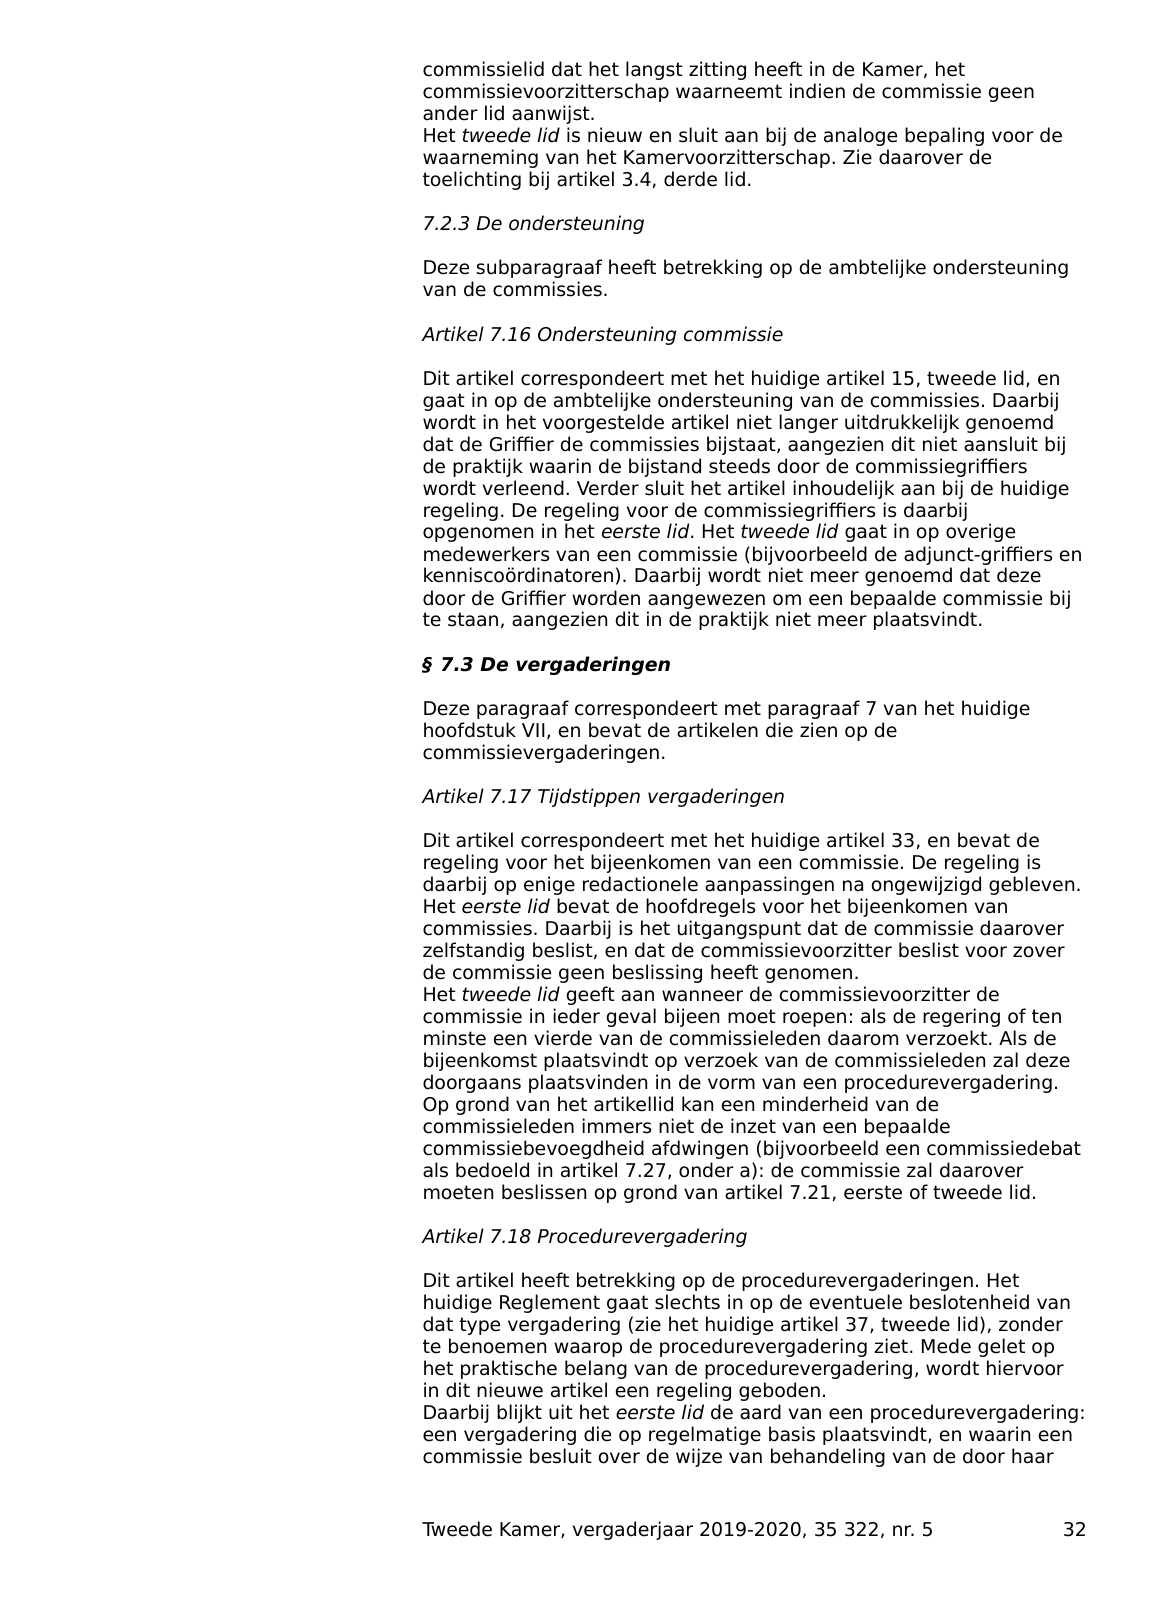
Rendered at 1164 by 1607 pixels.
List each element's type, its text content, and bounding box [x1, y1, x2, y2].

text Daarbij blijkt uit het eerste lid de aard van een procedurevergadering: een vergadering die op regelmatige basis plaatsvindt, en waarin een commissie besluit over de wijze van behandeling van de door haar [422, 1402, 1087, 1468]
subtitle § 7.3 De vergaderingen [422, 653, 1087, 676]
text Deze subparagraaf heeft betrekking op de ambtelijke ondersteuning van de commissies. [422, 257, 1087, 301]
subtitle Artikel 7.18 Procedurevergadering [422, 1226, 1087, 1248]
text Dit artikel correspondeert met het huidige artikel 15, tweede lid, en gaat in op de ambtelijke ondersteuning van de commissies. Daarbij wordt in het voorgestelde artikel niet langer uitdrukkelijk genoemd dat de Griffier de commissies bijstaat, aangezien dit niet aansluit bij de praktijk waarin de bijstand steeds door de commissiegriffiers wordt verleend. Verder sluit het artikel inhoudelijk aan bij de huidige regeling. De regeling voor de commissiegriffiers is daarbij opgenomen in het eerste lid. Het tweede lid gaat in op overige medewerkers van een commissie (bijvoorbeeld de adjunct-griffiers en kenniscoördinatoren). Daarbij wordt niet meer genoemd dat deze door de Griffier worden aangewezen om een bepaalde commissie bij te staan, aangezien dit in de praktijk niet meer plaatsvindt. [422, 368, 1087, 631]
text Het tweede lid is nieuw en sluit aan bij de analoge bepaling voor de waarneming van het Kamervoorzitterschap. Zie daarover de toelichting bij artikel 3.4, derde lid. [422, 125, 1087, 191]
text commissielid dat het langst zitting heeft in de Kamer, het commissievoorzitterschap waarneemt indien de commissie geen ander lid aanwijst. [422, 59, 1087, 125]
subtitle Artikel 7.16 Ondersteuning commissie [422, 323, 1087, 345]
subtitle Artikel 7.17 Tijdstippen vergaderingen [422, 786, 1087, 808]
subtitle 7.2.3 De ondersteuning [422, 213, 1087, 235]
text Deze paragraaf correspondeert met paragraaf 7 van het huidige hoofdstuk VII, en bevat de artikelen die zien op de commissievergaderingen. [422, 698, 1087, 764]
text Dit artikel correspondeert met het huidige artikel 33, en bevat de regeling voor het bijeenkomen van een commissie. De regeling is daarbij op enige redactionele aanpassingen na ongewijzigd gebleven. [422, 830, 1087, 896]
text Dit artikel heeft betrekking op de procedurevergaderingen. Het huidige Reglement gaat slechts in op de eventuele beslotenheid van dat type vergadering (zie het huidige artikel 37, tweede lid), zonder te benoemen waarop de procedurevergadering ziet. Mede gelet op het praktische belang van de procedurevergadering, wordt hiervoor in dit nieuwe artikel een regeling geboden. [422, 1270, 1087, 1402]
text Het eerste lid bevat de hoofdregels voor het bijeenkomen van commissies. Daarbij is het uitgangspunt dat de commissie daarover zelfstandig beslist, en dat de commissievoorzitter beslist voor zover de commissie geen beslissing heeft genomen. [422, 896, 1087, 984]
text Het tweede lid geeft aan wanneer de commissievoorzitter de commissie in ieder geval bijeen moet roepen: als de regering of ten minste een vierde van de commissieleden daarom verzoekt. Als de bijeenkomst plaatsvindt op verzoek van de commissieleden zal deze doorgaans plaatsvinden in de vorm van een procedurevergadering. Op grond van het artikellid kan een minderheid van de commissieleden immers niet de inzet van een bepaalde commissiebevoegdheid afdwingen (bijvoorbeeld een commissiedebat als bedoeld in artikel 7.27, onder a): de commissie zal daarover moeten beslissen op grond van artikel 7.21, eerste of tweede lid. [422, 984, 1087, 1204]
